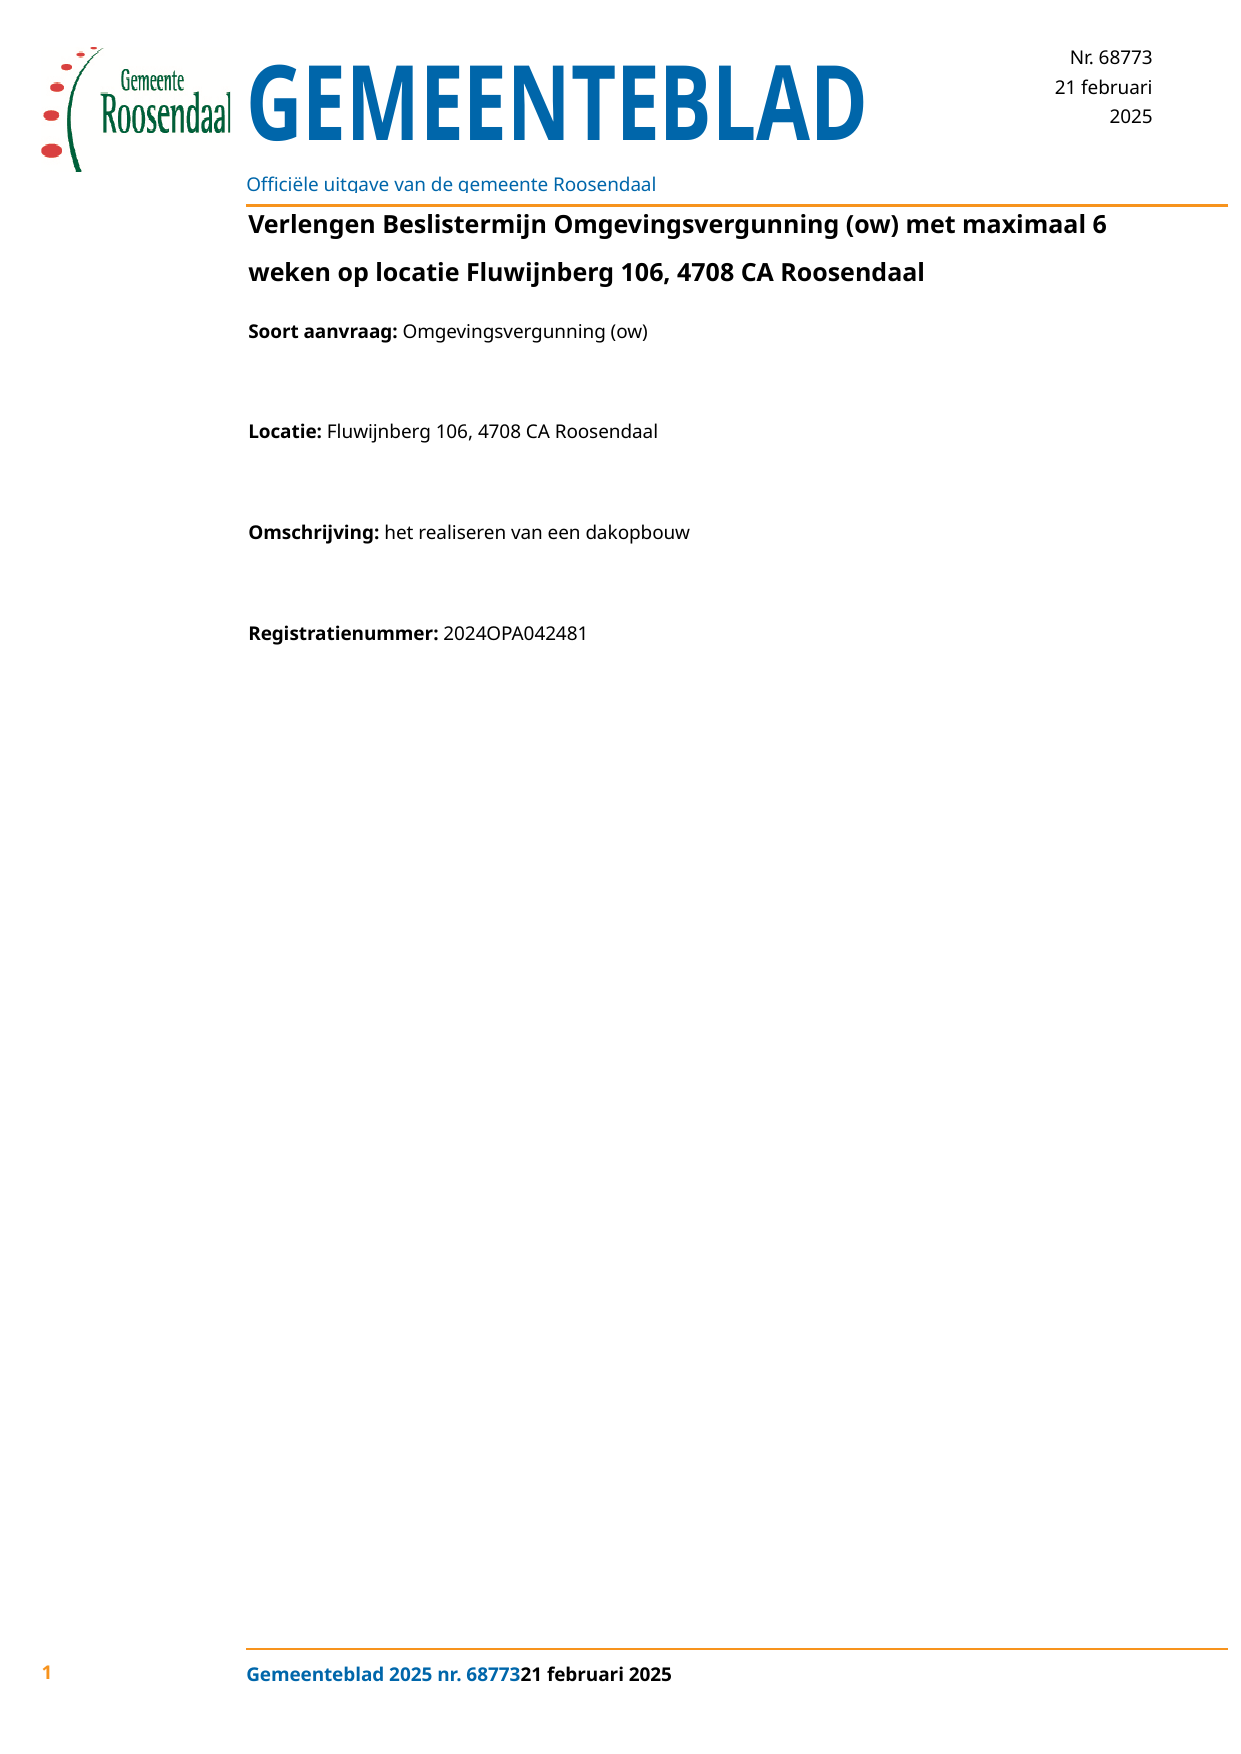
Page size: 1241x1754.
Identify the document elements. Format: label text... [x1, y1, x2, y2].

picture [41, 47, 231, 172]
text Registratienummer: 2024OPA042481 [248, 620, 1152, 646]
text Omschrijving: het realiseren van een dakopbouw [248, 519, 1152, 545]
text Verlengen Beslistermijn Omgevingsvergunning (ow) met maximaal 6 weken op locatie Fluwijnberg 106, 4708 CA Roosendaal [248, 207, 1152, 288]
text Locatie: Fluwijnberg 106, 4708 CA Roosendaal [248, 419, 1152, 444]
text Soort aanvraag: Omgevingsvergunning (ow) [248, 318, 1152, 344]
